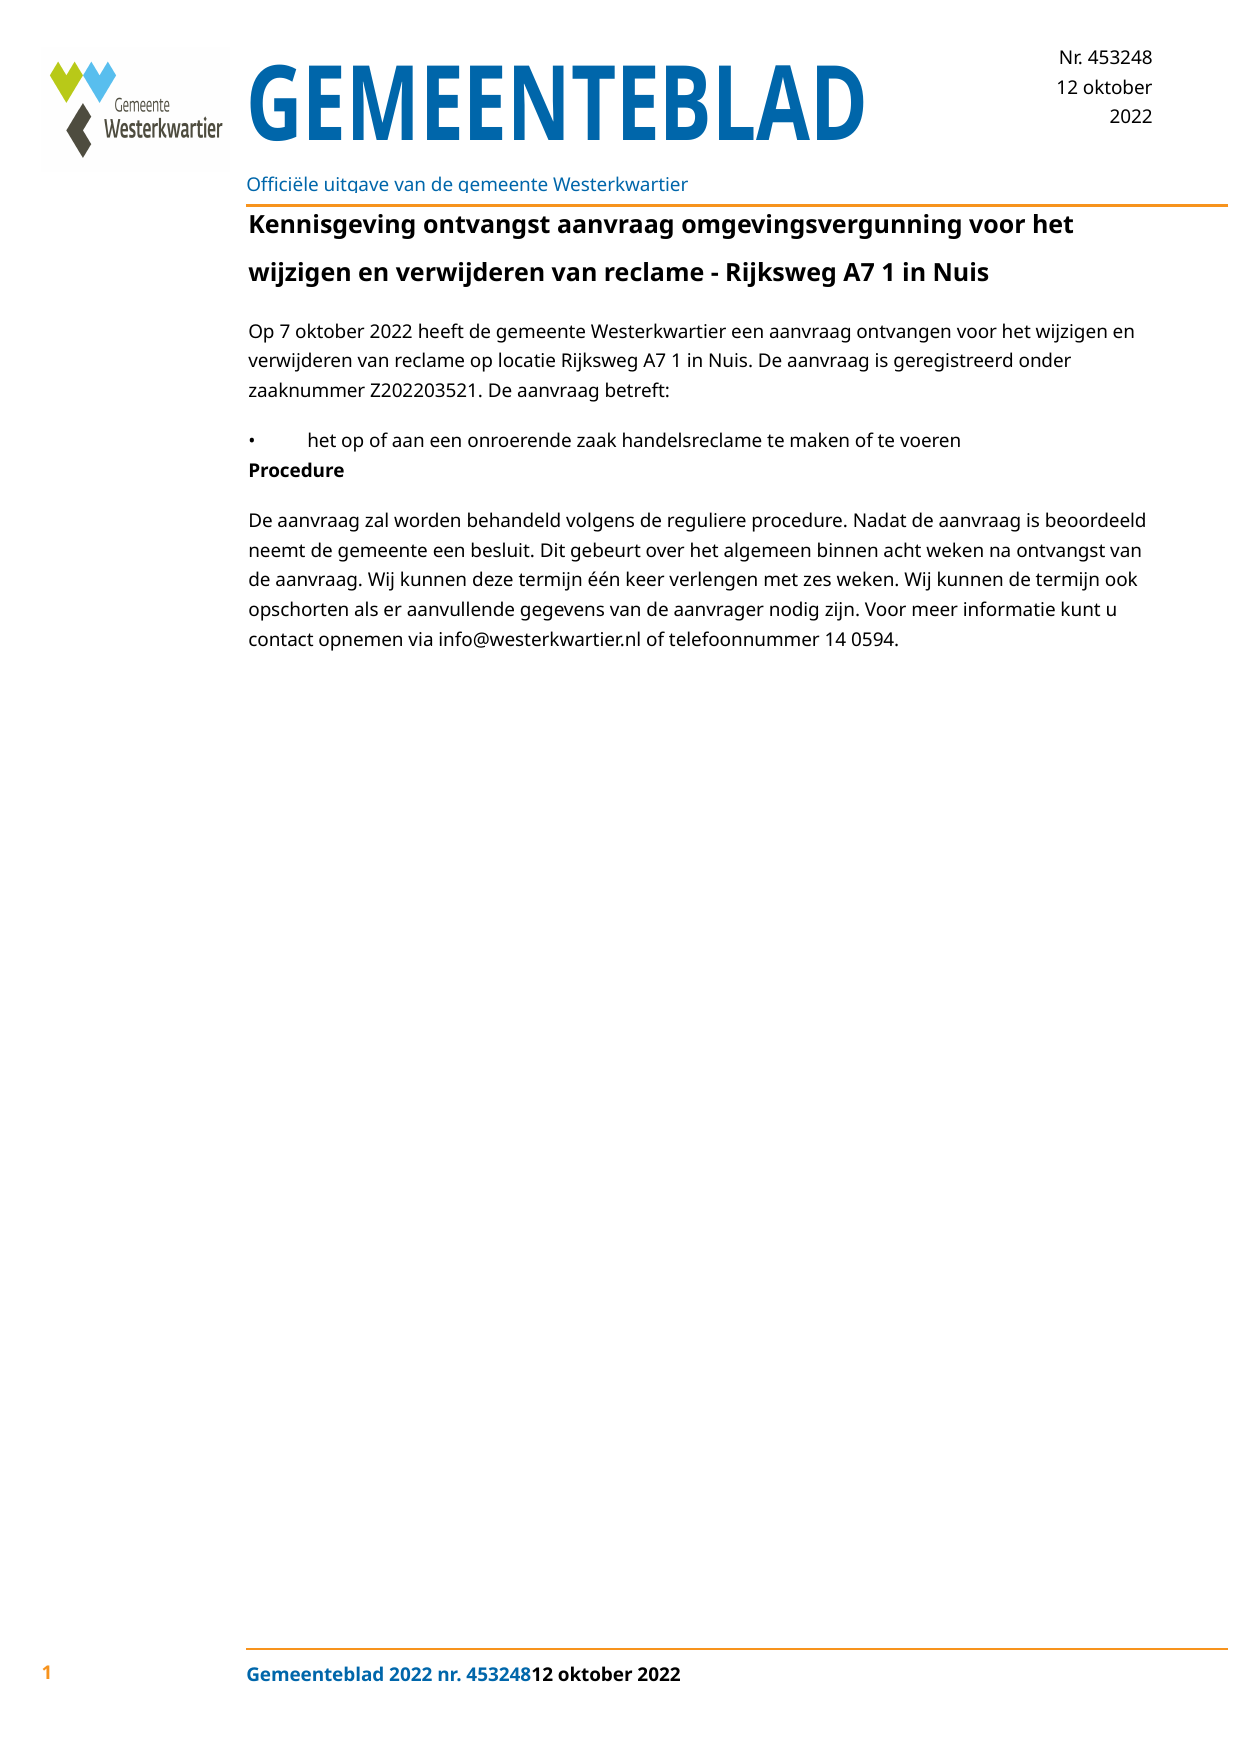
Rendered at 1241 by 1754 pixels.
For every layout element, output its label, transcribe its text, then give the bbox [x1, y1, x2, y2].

text Kennisgeving ontvangst aanvraag omgevingsvergunning voor het wijzigen en verwijderen van reclame - Rijksweg A7 1 in Nuis [248, 207, 1152, 288]
text De aanvraag zal worden behandeld volgens de reguliere procedure. Nadat de aanvraag is beoordeeld neemt de gemeente een besluit. Dit gebeurt over het algemeen binnen acht weken na ontvangst van de aanvraag. Wij kunnen deze termijn één keer verlengen met zes weken. Wij kunnen de termijn ook opschorten als er aanvullende gegevens van de aanvrager nodig zijn. Voor meer informatie kunt u contact opnemen via info@westerkwartier.nl of telefoonnummer 14 0594. [248, 507, 1152, 652]
picture [41, 47, 231, 172]
text Op 7 oktober 2022 heeft de gemeente Westerkwartier een aanvraag ontvangen voor het wijzigen en verwijderen van reclame op locatie Rijksweg A7 1 in Nuis. De aanvraag is geregistreerd onder zaaknummer Z202203521. De aanvraag betreft: [248, 318, 1152, 403]
list het op of aan een onroerende zaak handelsreclame te maken of te voeren [248, 427, 1152, 453]
text Procedure [248, 457, 1152, 483]
